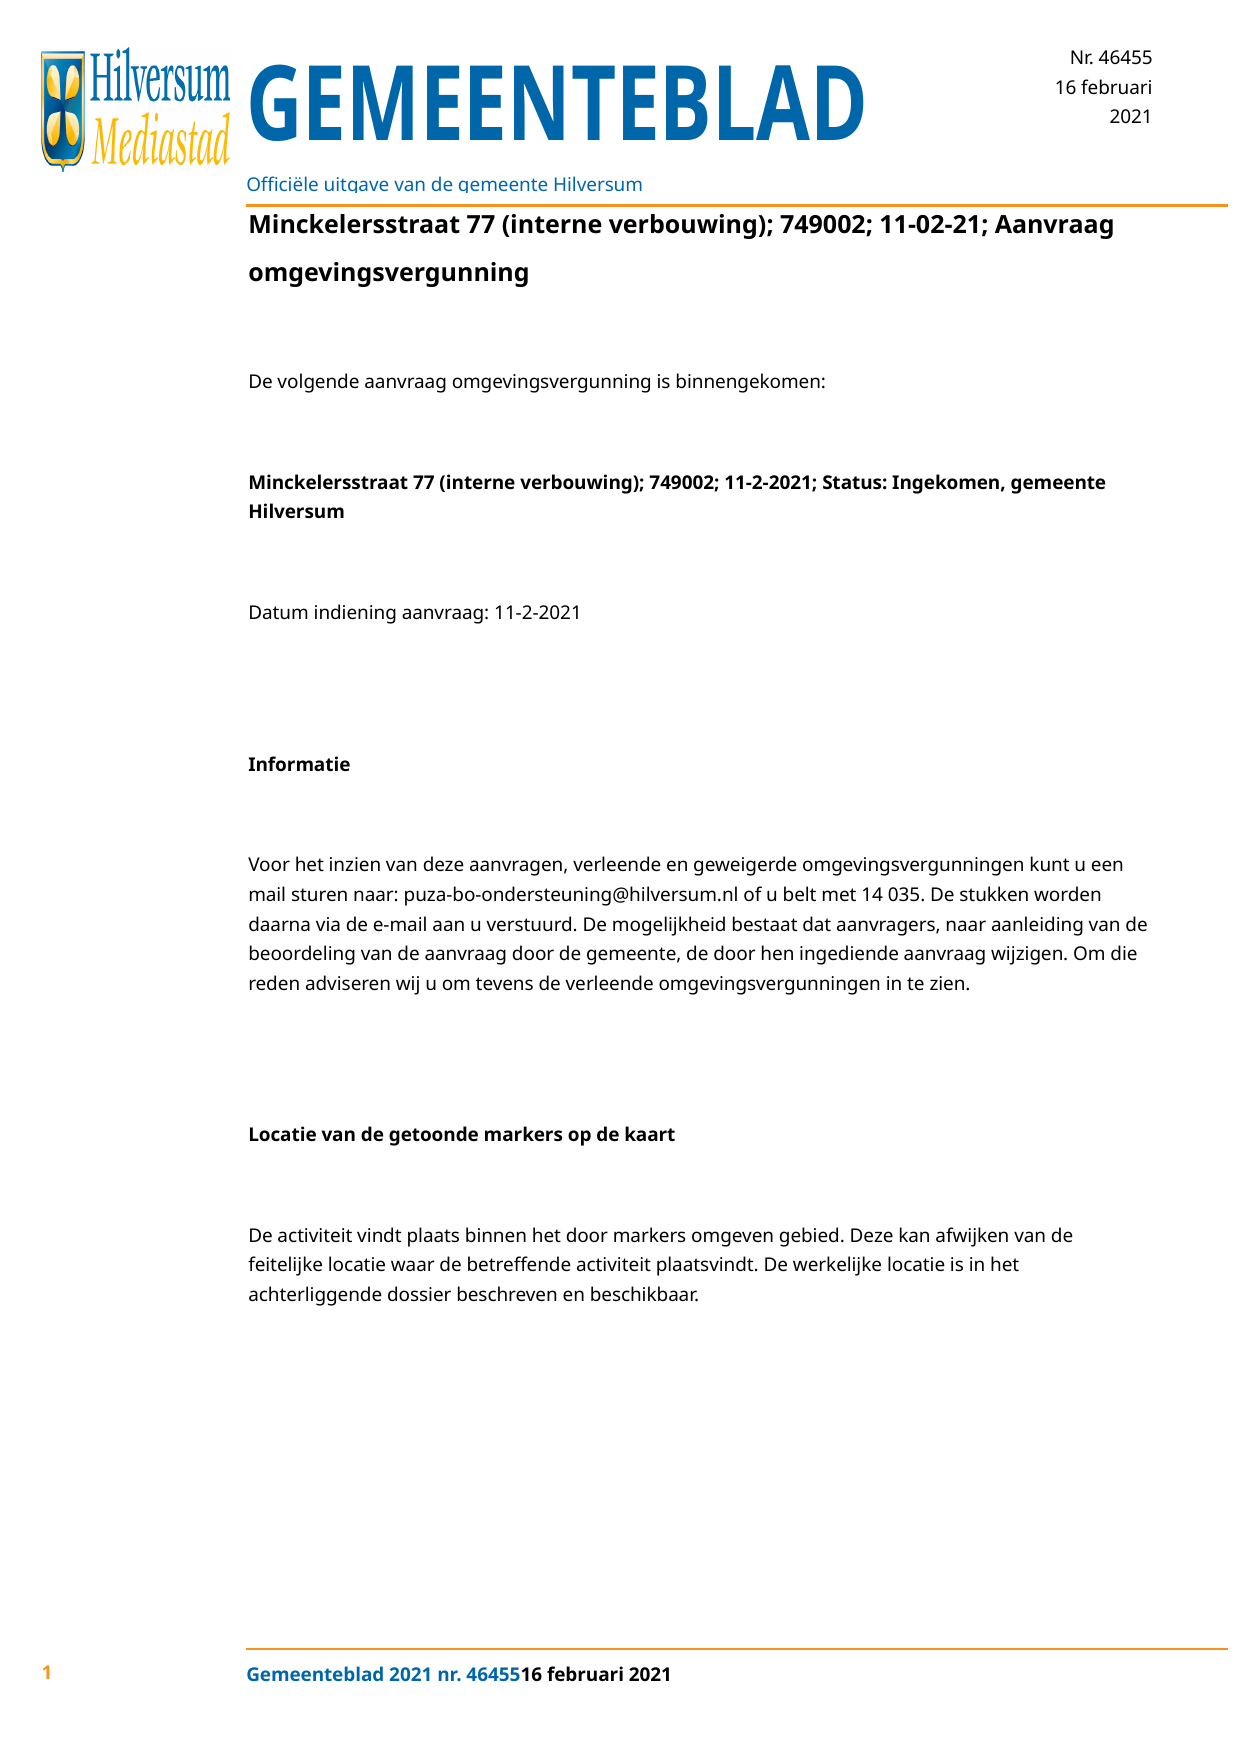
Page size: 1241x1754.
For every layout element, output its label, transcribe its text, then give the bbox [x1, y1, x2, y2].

text Voor het inzien van deze aanvragen, verleende en geweigerde omgevingsvergunningen kunt u een mail sturen naar: puza-bo-ondersteuning@hilversum.nl of u belt met 14 035. De stukken worden daarna via de e-mail aan u verstuurd. De mogelijkheid bestaat dat aanvragers, naar aanleiding van de beoordeling van de aanvraag door de gemeente, de door hen ingediende aanvraag wijzigen. Om die reden adviseren wij u om tevens de verleende omgevingsvergunningen in te zien. [248, 852, 1152, 996]
text Minckelersstraat 77 (interne verbouwing); 749002; 11-02-21; Aanvraag omgevingsvergunning [248, 207, 1152, 288]
text Minckelersstraat 77 (interne verbouwing); 749002; 11-2-2021; Status: Ingekomen, gemeente Hilversum [248, 469, 1152, 524]
text De activiteit vindt plaats binnen het door markers omgeven gebied. Deze kan afwijken van de feitelijke locatie waar de betreffende activiteit plaatsvindt. De werkelijke locatie is in het achterliggende dossier beschreven en beschikbaar. [248, 1222, 1152, 1307]
picture [41, 47, 231, 172]
text De volgende aanvraag omgevingsvergunning is binnengekomen: [248, 368, 1152, 394]
text Locatie van de getoonde markers op de kaart [248, 1121, 1152, 1147]
text Informatie [248, 751, 1152, 777]
text Datum indiening aanvraag: 11-2-2021 [248, 599, 1152, 625]
